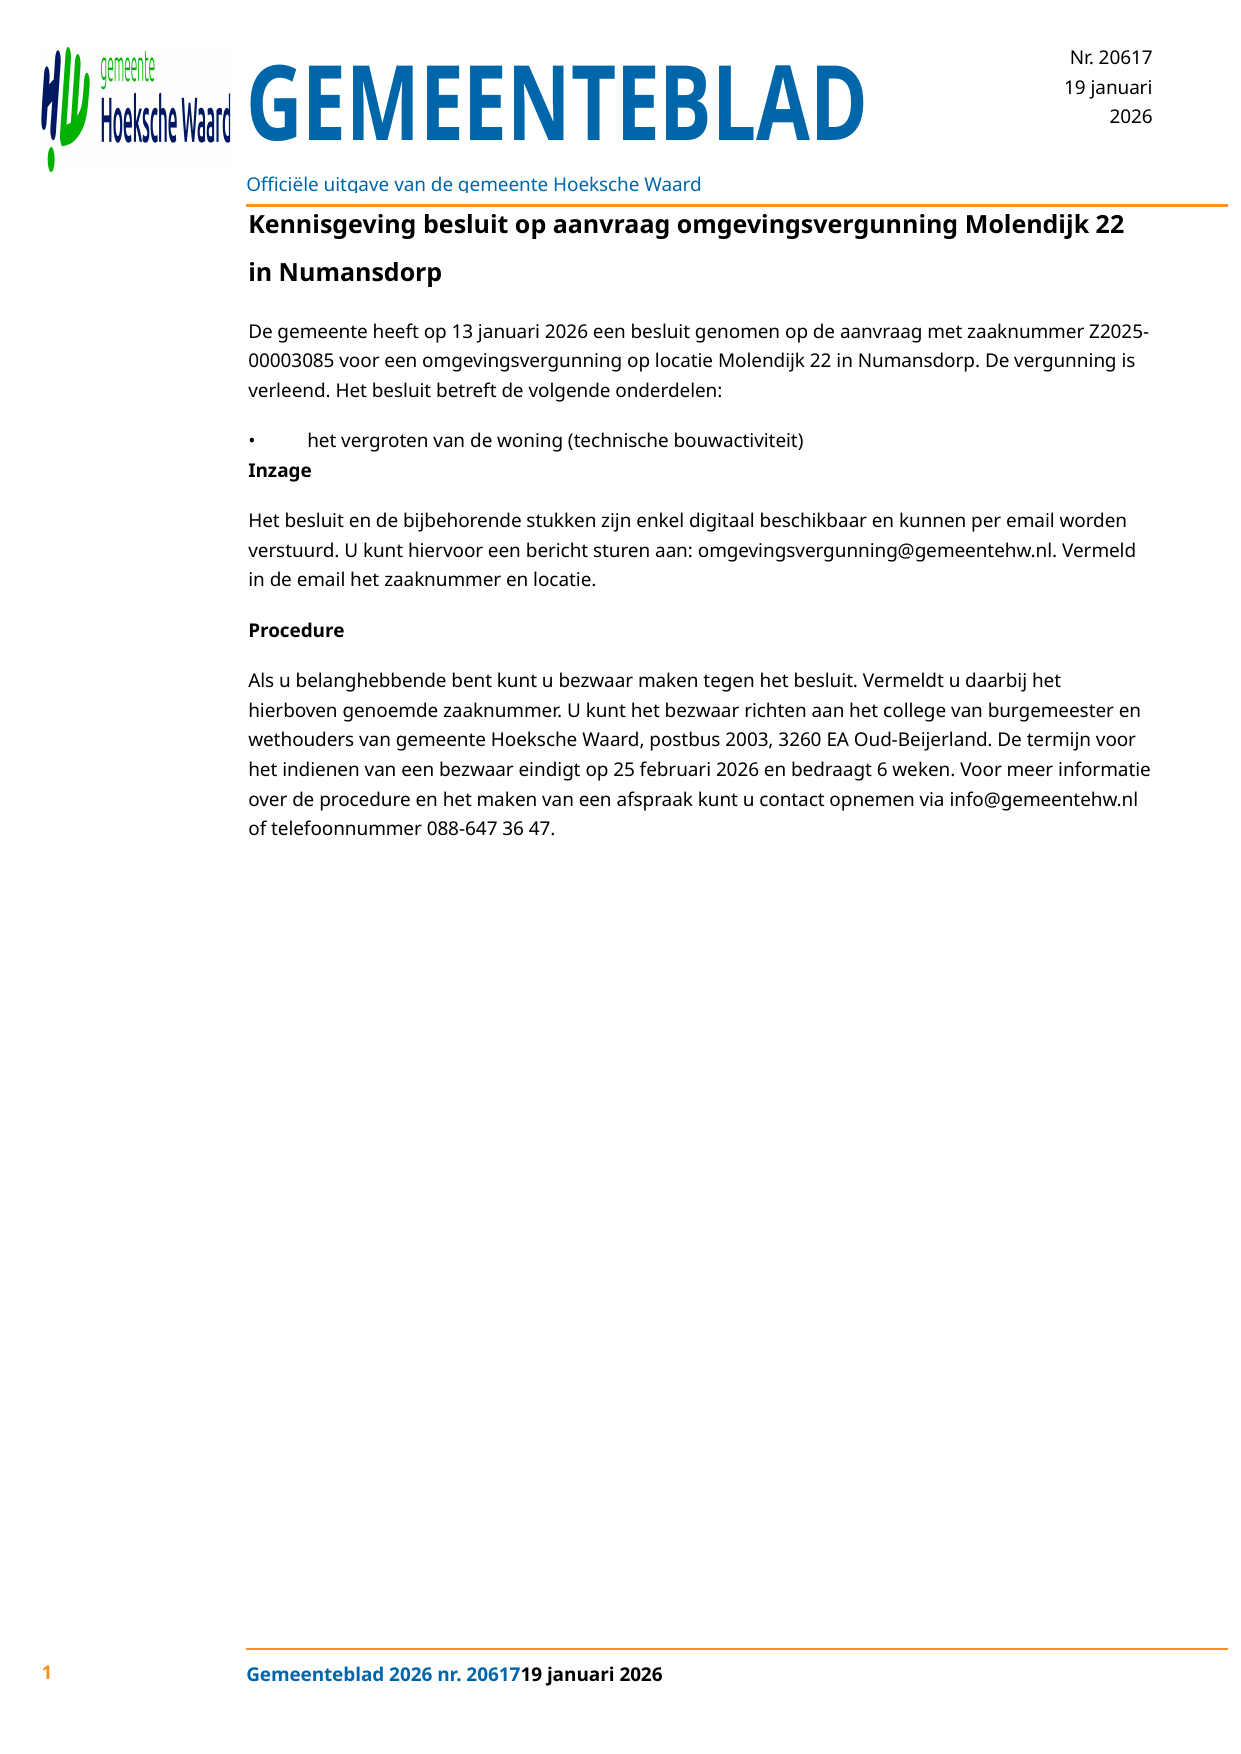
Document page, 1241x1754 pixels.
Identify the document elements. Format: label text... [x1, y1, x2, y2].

text De gemeente heeft op 13 januari 2026 een besluit genomen op de aanvraag met zaaknummer Z2025-00003085 voor een omgevingsvergunning op locatie Molendijk 22 in Numansdorp. De vergunning is verleend. Het besluit betreft de volgende onderdelen: [248, 318, 1152, 403]
text Als u belanghebbende bent kunt u bezwaar maken tegen het besluit. Vermeldt u daarbij het hierboven genoemde zaaknummer. U kunt het bezwaar richten aan het college van burgemeester en wethouders van gemeente Hoeksche Waard, postbus 2003, 3260 EA Oud-Beijerland. De termijn voor het indienen van een bezwaar eindigt op 25 februari 2026 en bedraagt 6 weken. Voor meer informatie over de procedure en het maken van een afspraak kunt u contact opnemen via info@gemeentehw.nl of telefoonnummer 088-647 36 47. [248, 667, 1152, 841]
text Het besluit en de bijbehorende stukken zijn enkel digitaal beschikbaar en kunnen per email worden verstuurd. U kunt hiervoor een bericht sturen aan: omgevingsvergunning@gemeentehw.nl. Vermeld in de email het zaaknummer en locatie. [248, 507, 1152, 592]
text Inzage [248, 457, 1152, 483]
text Procedure [248, 617, 1152, 643]
list het vergroten van de woning (technische bouwactiviteit) [248, 427, 1152, 453]
text Kennisgeving besluit op aanvraag omgevingsvergunning Molendijk 22 in Numansdorp [248, 207, 1152, 288]
picture [41, 47, 231, 172]
